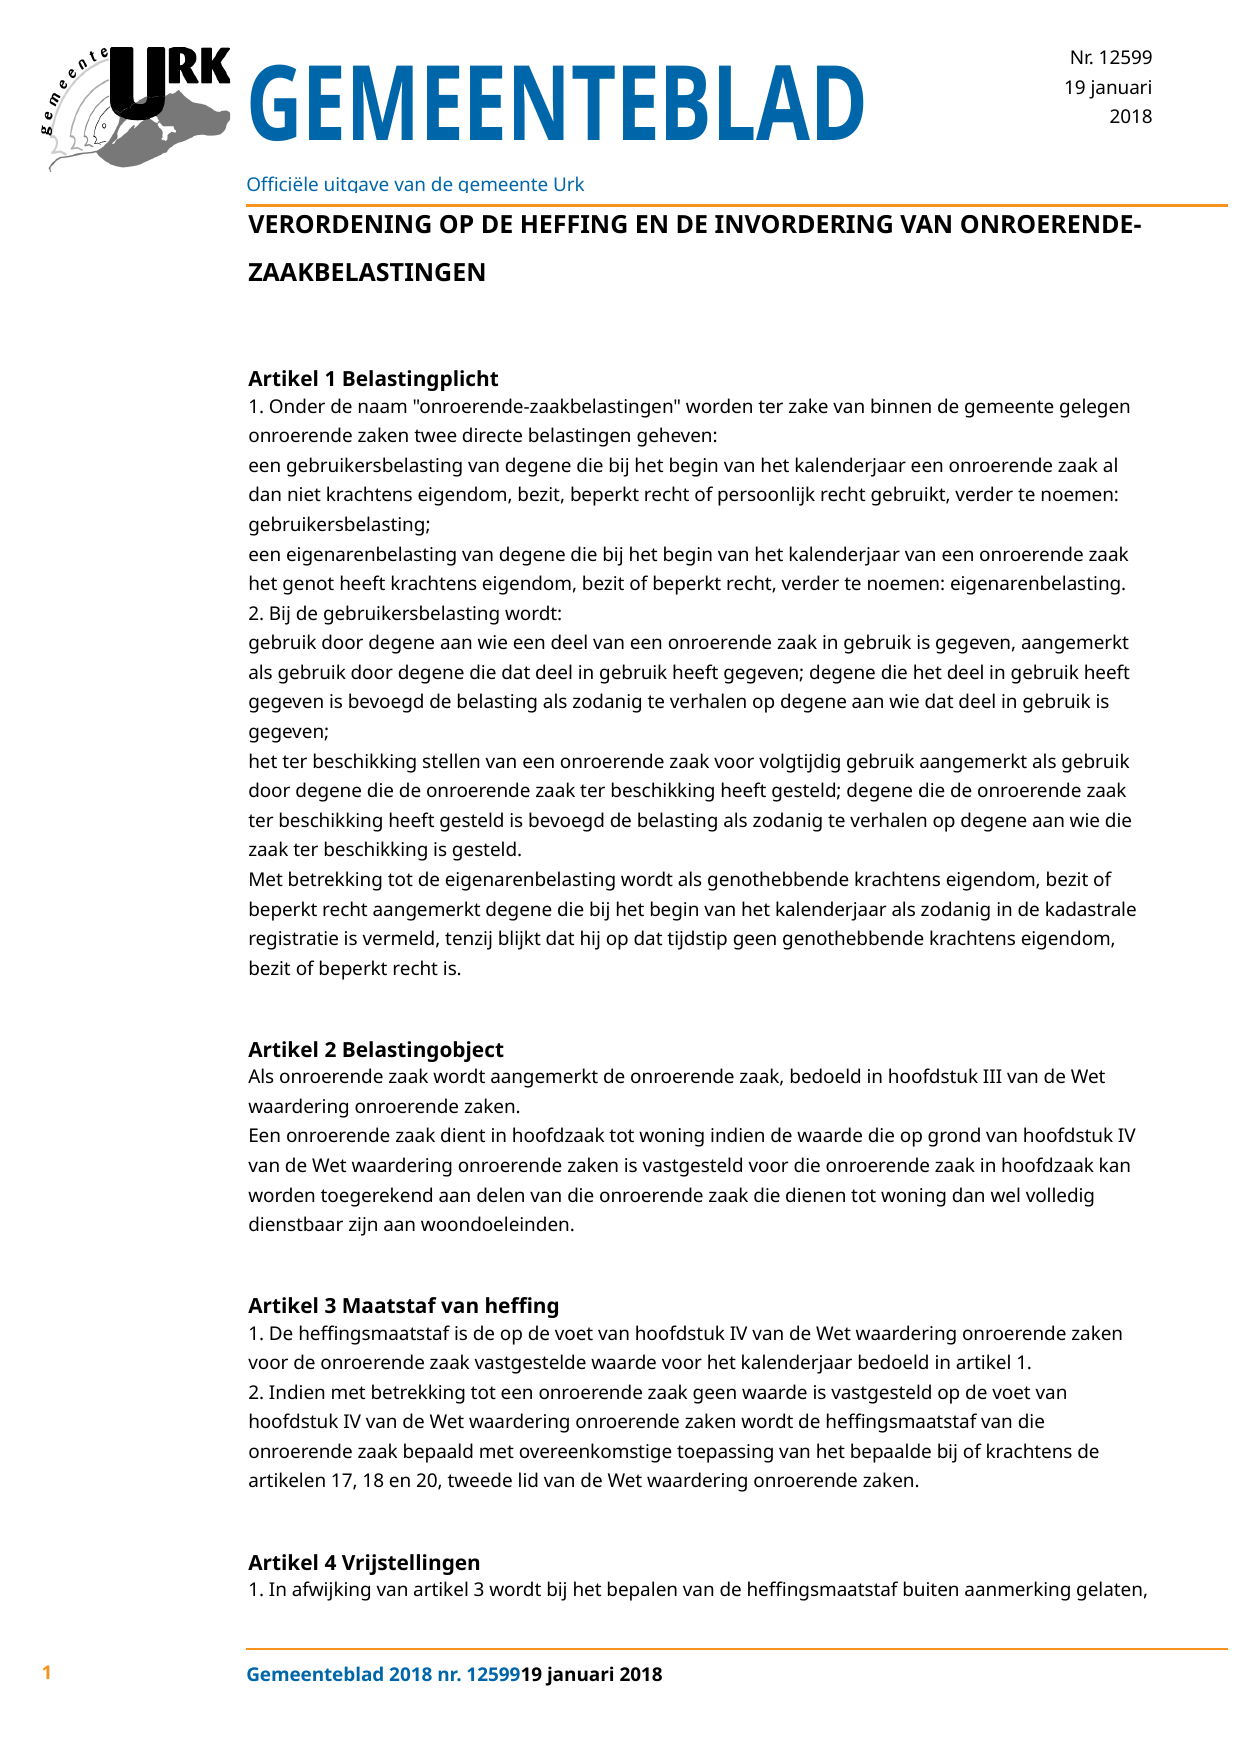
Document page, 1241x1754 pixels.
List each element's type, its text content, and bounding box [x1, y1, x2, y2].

text een eigenarenbelasting van degene die bij het begin van het kalenderjaar van een onroerende zaak het genot heeft krachtens eigendom, bezit of beperkt recht, verder te noemen: eigenarenbelasting. [248, 541, 1152, 596]
text het ter beschikking stellen van een onroerende zaak voor volgtijdig gebruik aangemerkt als gebruik door degene die de onroerende zaak ter beschikking heeft gesteld; degene die de onroerende zaak ter beschikking heeft gesteld is bevoegd de belasting als zodanig te verhalen op degene aan wie die zaak ter beschikking is gesteld. [248, 748, 1152, 862]
text 1. In afwijking van artikel 3 wordt bij het bepalen van de heffingsmaatstaf buiten aanmerking gelaten, [248, 1576, 1152, 1602]
text 2. Indien met betrekking tot een onroerende zaak geen waarde is vastgesteld op de voet van hoofdstuk IV van de Wet waardering onroerende zaken wordt de heffingsmaatstaf van die onroerende zaak bepaald met overeenkomstige toepassing van het bepaalde bij of krachtens de artikelen 17, 18 en 20, tweede lid van de Wet waardering onroerende zaken. [248, 1379, 1152, 1493]
text een gebruikersbelasting van degene die bij het begin van het kalenderjaar een onroerende zaak al dan niet krachtens eigendom, bezit, beperkt recht of persoonlijk recht gebruikt, verder te noemen: gebruikersbelasting; [248, 452, 1152, 537]
text Artikel 2 Belastingobject [248, 1035, 1152, 1063]
text Met betrekking tot de eigenarenbelasting wordt als genothebbende krachtens eigendom, bezit of beperkt recht aangemerkt degene die bij het begin van het kalenderjaar als zodanig in de kadastrale registratie is vermeld, tenzij blijkt dat hij op dat tijdstip geen genothebbende krachtens eigendom, bezit of beperkt recht is. [248, 866, 1152, 981]
text Als onroerende zaak wordt aangemerkt de onroerende zaak, bedoeld in hoofdstuk III van de Wet waardering onroerende zaken. [248, 1063, 1152, 1119]
text Artikel 1 Belastingplicht [248, 364, 1152, 393]
text 1. Onder de naam "onroerende-zaakbelastingen" worden ter zake van binnen de gemeente gelegen onroerende zaken twee directe belastingen geheven: [248, 393, 1152, 448]
text Artikel 3 Maatstaf van heffing [248, 1291, 1152, 1320]
text Artikel 4 Vrijstellingen [248, 1548, 1152, 1576]
picture [41, 47, 231, 172]
text Een onroerende zaak dient in hoofdzaak tot woning indien de waarde die op grond van hoofdstuk IV van de Wet waardering onroerende zaken is vastgesteld voor die onroerende zaak in hoofdzaak kan worden toegerekend aan delen van die onroerende zaak die dienen tot woning dan wel volledig dienstbaar zijn aan woondoeleinden. [248, 1123, 1152, 1237]
text gebruik door degene aan wie een deel van een onroerende zaak in gebruik is gegeven, aangemerkt als gebruik door degene die dat deel in gebruik heeft gegeven; degene die het deel in gebruik heeft gegeven is bevoegd de belasting als zodanig te verhalen op degene aan wie dat deel in gebruik is gegeven; [248, 629, 1152, 744]
text VERORDENING OP DE HEFFING EN DE INVORDERING VAN ONROERENDE-ZAAKBELASTINGEN [248, 207, 1152, 288]
text 2. Bij de gebruikersbelasting wordt: [248, 600, 1152, 626]
text 1. De heffingsmaatstaf is de op de voet van hoofdstuk IV van de Wet waardering onroerende zaken voor de onroerende zaak vastgestelde waarde voor het kalenderjaar bedoeld in artikel 1. [248, 1320, 1152, 1375]
